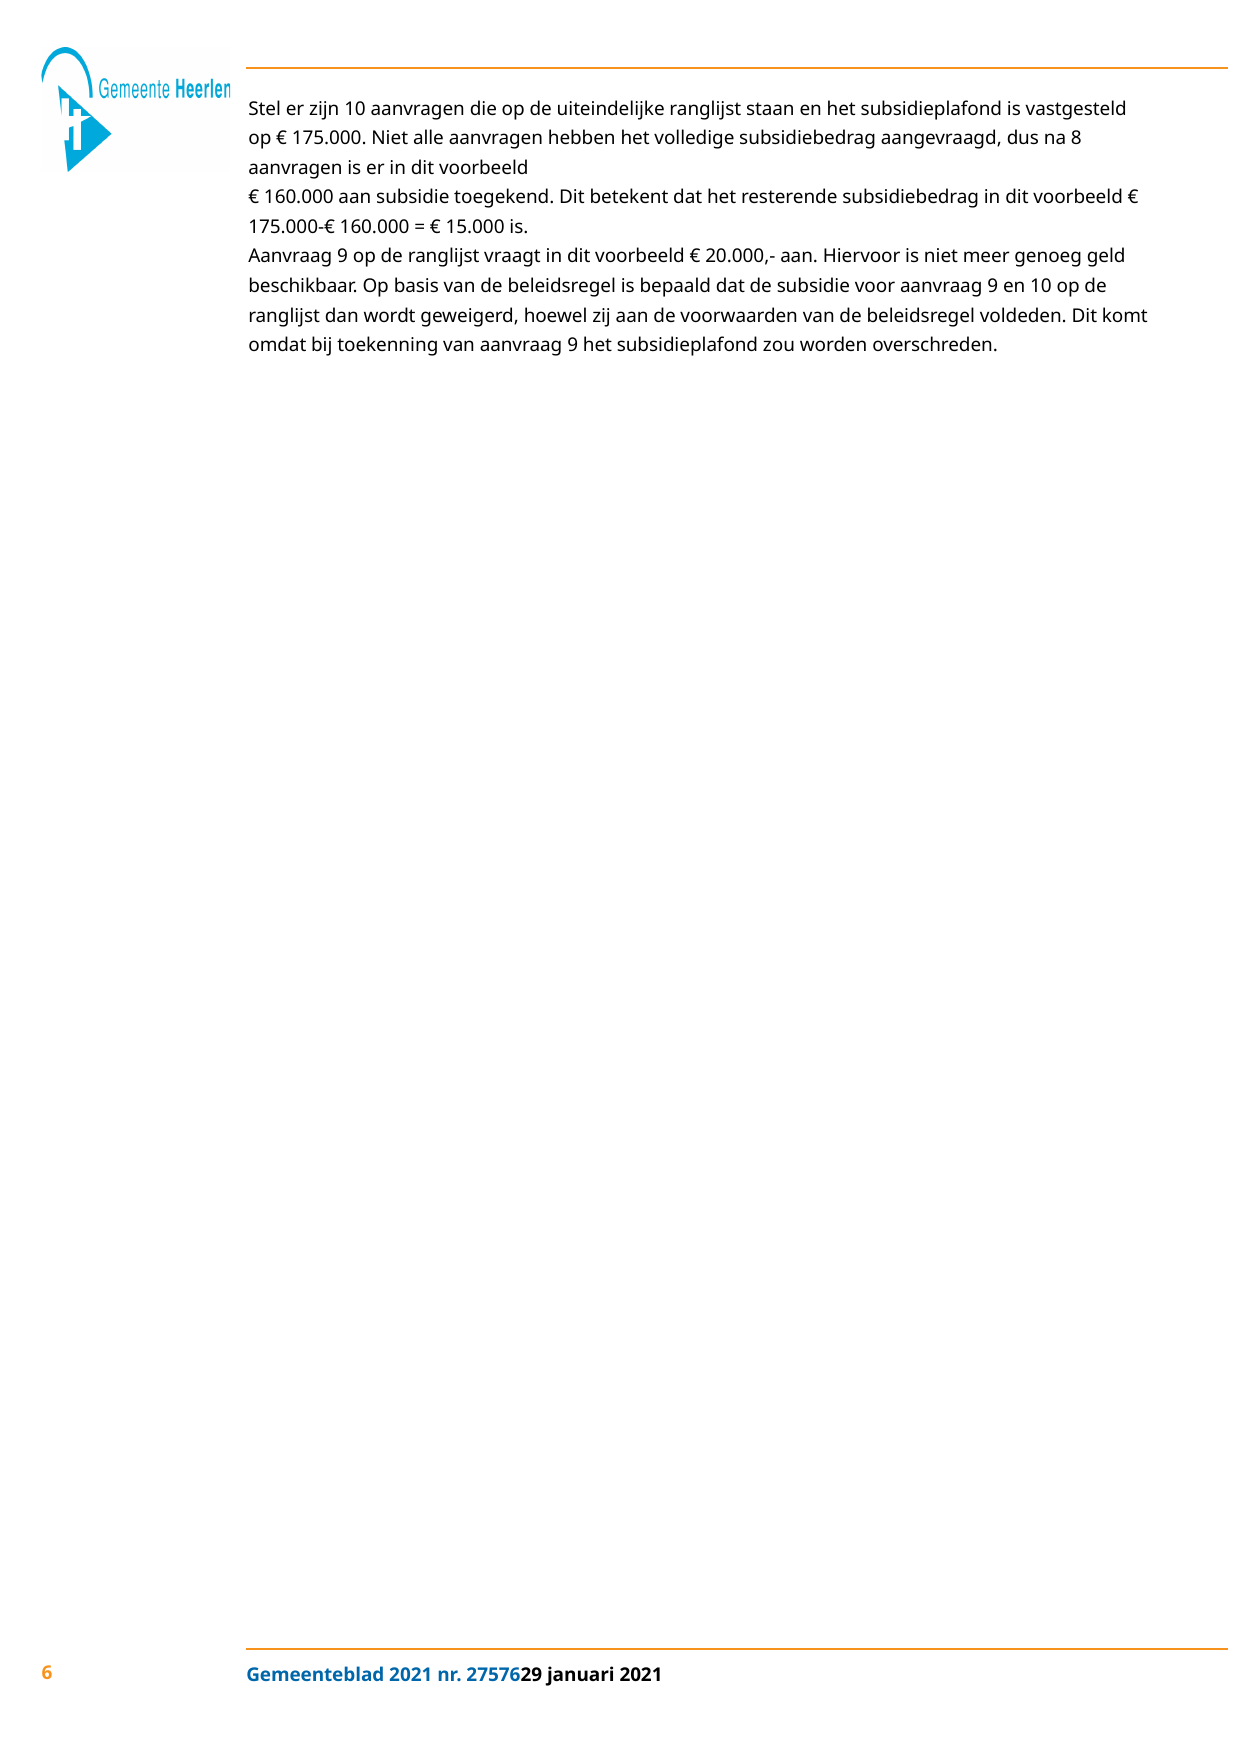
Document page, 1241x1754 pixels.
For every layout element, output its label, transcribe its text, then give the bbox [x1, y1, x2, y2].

text € 160.000 aan subsidie toegekend. Dit betekent dat het resterende subsidiebedrag in dit voorbeeld € 175.000-€ 160.000 = € 15.000 is. [248, 183, 1152, 239]
picture [41, 47, 231, 172]
picture [41, 47, 59, 70]
text Stel er zijn 10 aanvragen die op de uiteindelijke ranglijst staan en het subsidieplafond is vastgesteld op € 175.000. Niet alle aanvragen hebben het volledige subsidiebedrag aangevraagd, dus na 8 aanvragen is er in dit voorbeeld [248, 95, 1152, 180]
text Aanvraag 9 op de ranglijst vraagt in dit voorbeeld € 20.000,- aan. Hiervoor is niet meer genoeg geld beschikbaar. Op basis van de beleidsregel is bepaald dat de subsidie voor aanvraag 9 en 10 op de ranglijst dan wordt geweigerd, hoewel zij aan de voorwaarden van de beleidsregel voldeden. Dit komt omdat bij toekenning van aanvraag 9 het subsidieplafond zou worden overschreden. [248, 243, 1152, 357]
